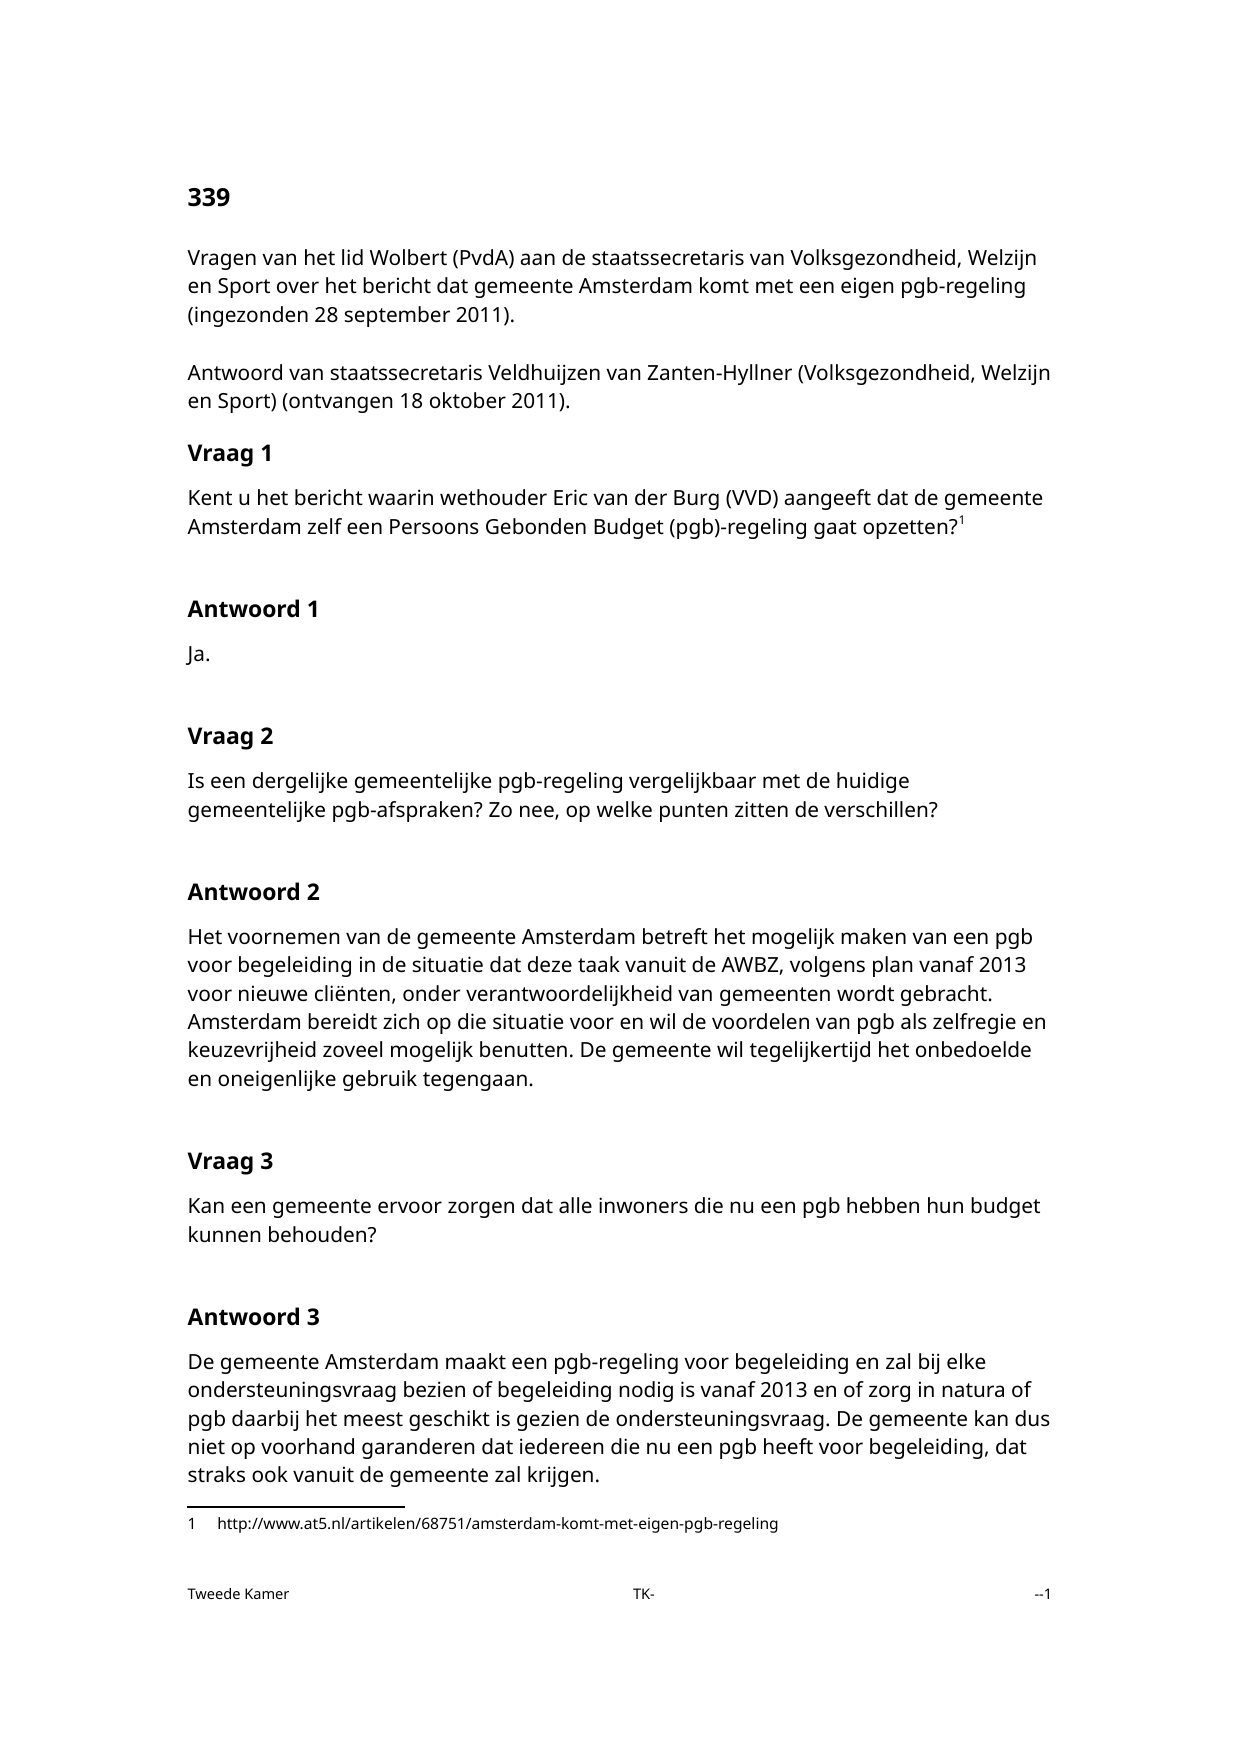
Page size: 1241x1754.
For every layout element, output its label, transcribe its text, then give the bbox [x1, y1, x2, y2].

text Vragen van het lid Wolbert (PvdA) aan de staatssecretaris van Volksgezondheid, Welzijn en Sport over het bericht dat gemeente Amsterdam komt met een eigen pgb-regeling (ingezonden 28 september 2011). [187, 243, 1053, 328]
text Het voornemen van de gemeente Amsterdam betreft het mogelijk maken van een pgb voor begeleiding in de situatie dat deze taak vanuit de AWBZ, volgens plan vanaf 2013 voor nieuwe cliënten, onder verantwoordelijkheid van gemeenten wordt gebracht. Amsterdam bereidt zich op die situatie voor en wil de voordelen van pgb als zelfregie en keuzevrijheid zoveel mogelijk benutten. De gemeente wil tegelijkertijd het onbedoelde en oneigenlijke gebruik tegengaan. [187, 922, 1053, 1092]
text Ja. [187, 639, 1053, 667]
subtitle Antwoord 2 [187, 876, 1053, 907]
text Kan een gemeente ervoor zorgen dat alle inwoners die nu een pgb hebben hun budget kunnen behouden? [187, 1191, 1053, 1248]
text 339 [187, 179, 1053, 213]
text http://www.at5.nl/artikelen/68751/amsterdam-komt-met-eigen-pgb-regeling [187, 1506, 1053, 1534]
subtitle Vraag 1 [187, 437, 1053, 468]
subtitle Antwoord 3 [187, 1301, 1053, 1332]
subtitle Vraag 3 [187, 1145, 1053, 1176]
text Is een dergelijke gemeentelijke pgb-regeling vergelijkbaar met de huidige gemeentelijke pgb-afspraken? Zo nee, op welke punten zitten de verschillen? [187, 766, 1053, 823]
subtitle Antwoord 1 [187, 593, 1053, 624]
text Antwoord van staatssecretaris Veldhuijzen van Zanten-Hyllner (Volksgezondheid, Welzijn en Sport) (ontvangen 18 oktober 2011). [187, 358, 1053, 415]
text Kent u het bericht waarin wethouder Eric van der Burg (VVD) aangeeft dat de gemeente Amsterdam zelf een Persoons Gebonden Budget (pgb)-regeling gaat opzetten? [187, 483, 1053, 540]
subtitle Vraag 2 [187, 720, 1053, 751]
text De gemeente Amsterdam maakt een pgb-regeling voor begeleiding en zal bij elke ondersteuningsvraag bezien of begeleiding nodig is vanaf 2013 en of zorg in natura of pgb daarbij het meest geschikt is gezien de ondersteuningsvraag. De gemeente kan dus niet op voorhand garanderen dat iedereen die nu een pgb heeft voor begeleiding, dat straks ook vanuit de gemeente zal krijgen. [187, 1347, 1053, 1489]
